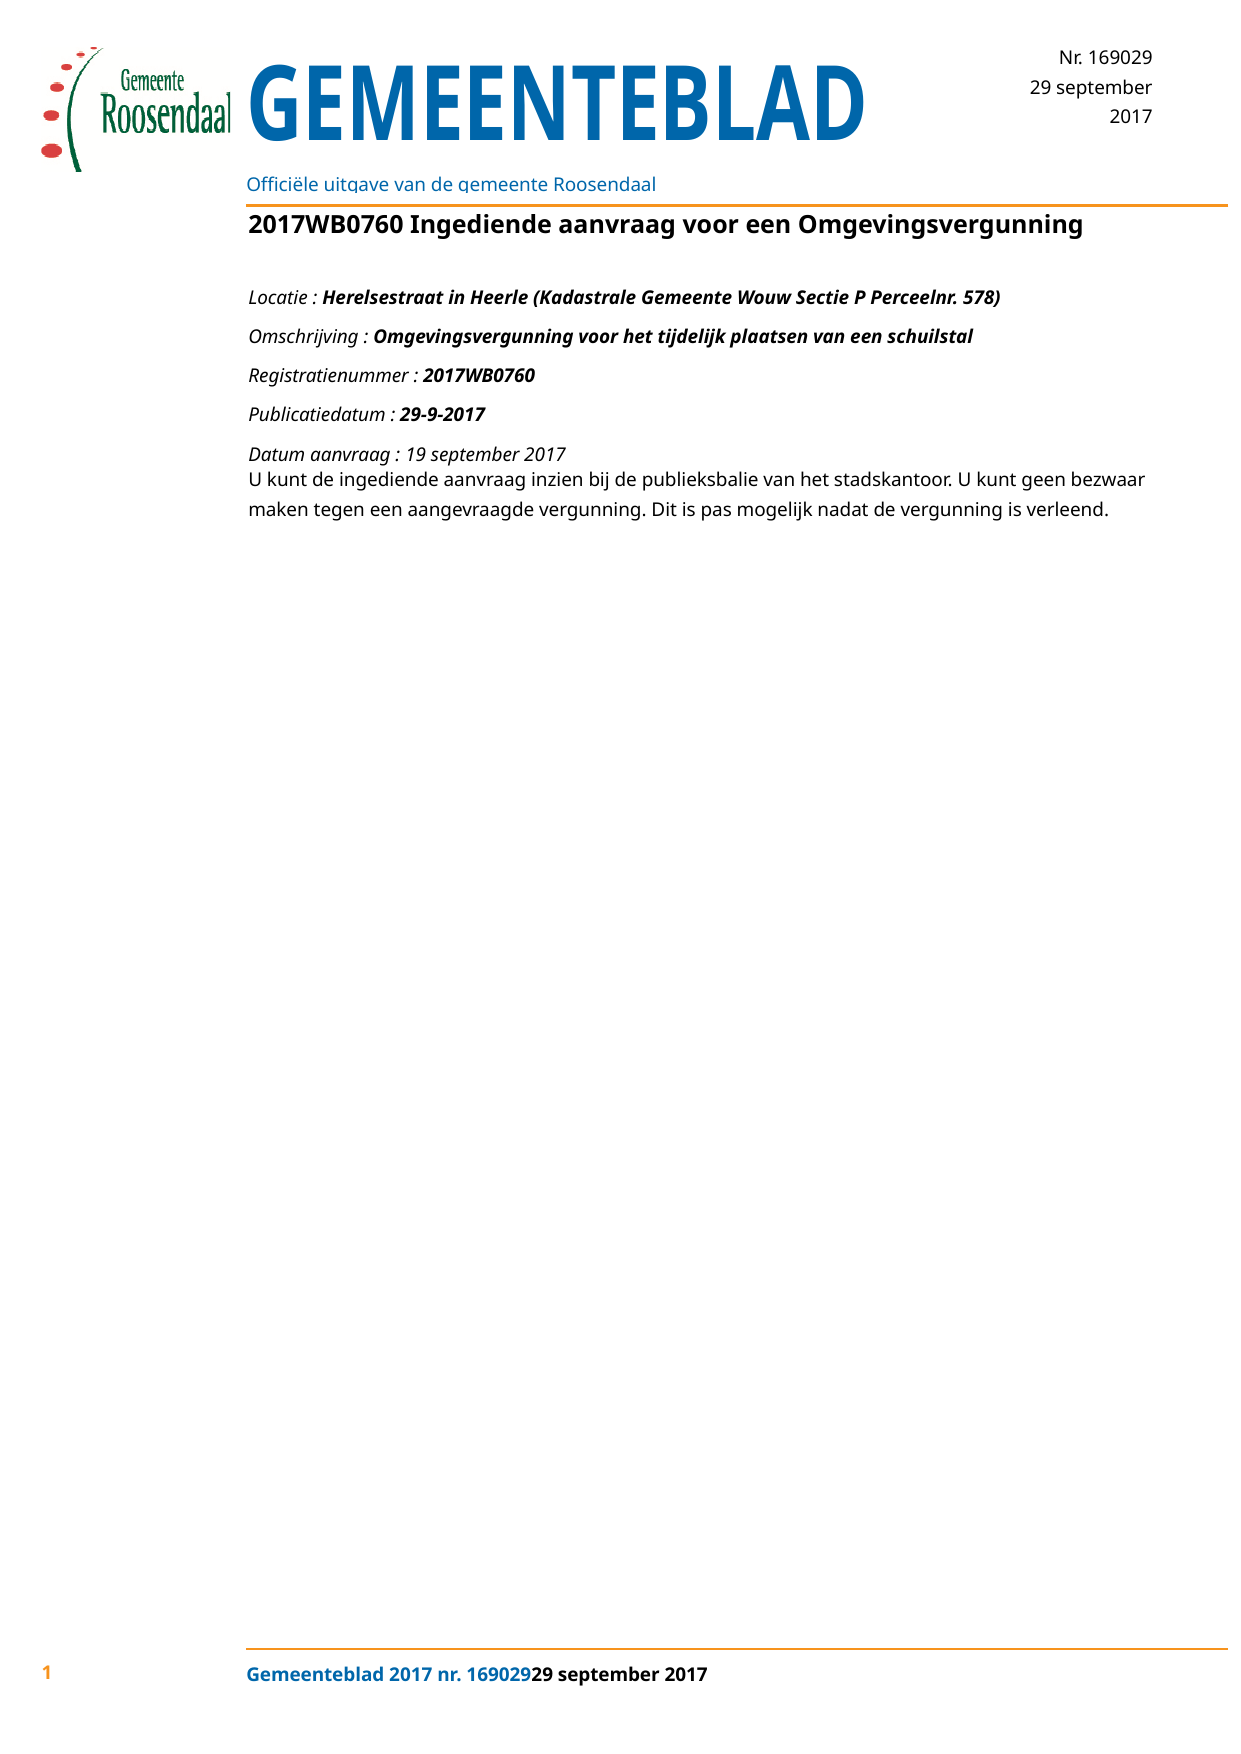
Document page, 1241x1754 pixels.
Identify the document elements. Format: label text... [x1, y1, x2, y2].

text U kunt de ingediende aanvraag inzien bij de publieksbalie van het stadskantoor. U kunt geen bezwaar maken tegen een aangevraagde vergunning. Dit is pas mogelijk nadat de vergunning is verleend. [248, 467, 1152, 522]
text Locatie : Herelsestraat in Heerle (Kadastrale Gemeente Wouw Sectie P Perceelnr. 578) [248, 284, 1152, 309]
text Omschrijving : Omgevingsvergunning voor het tijdelijk plaatsen van een schuilstal [248, 323, 1152, 349]
text Datum aanvraag : 19 september 2017 [248, 441, 1152, 467]
text 2017WB0760 Ingediende aanvraag voor een Omgevingsvergunning [248, 207, 1152, 241]
picture [41, 47, 231, 172]
text Publicatiedatum : 29-9-2017 [248, 402, 1152, 427]
text Registratienummer : 2017WB0760 [248, 362, 1152, 388]
